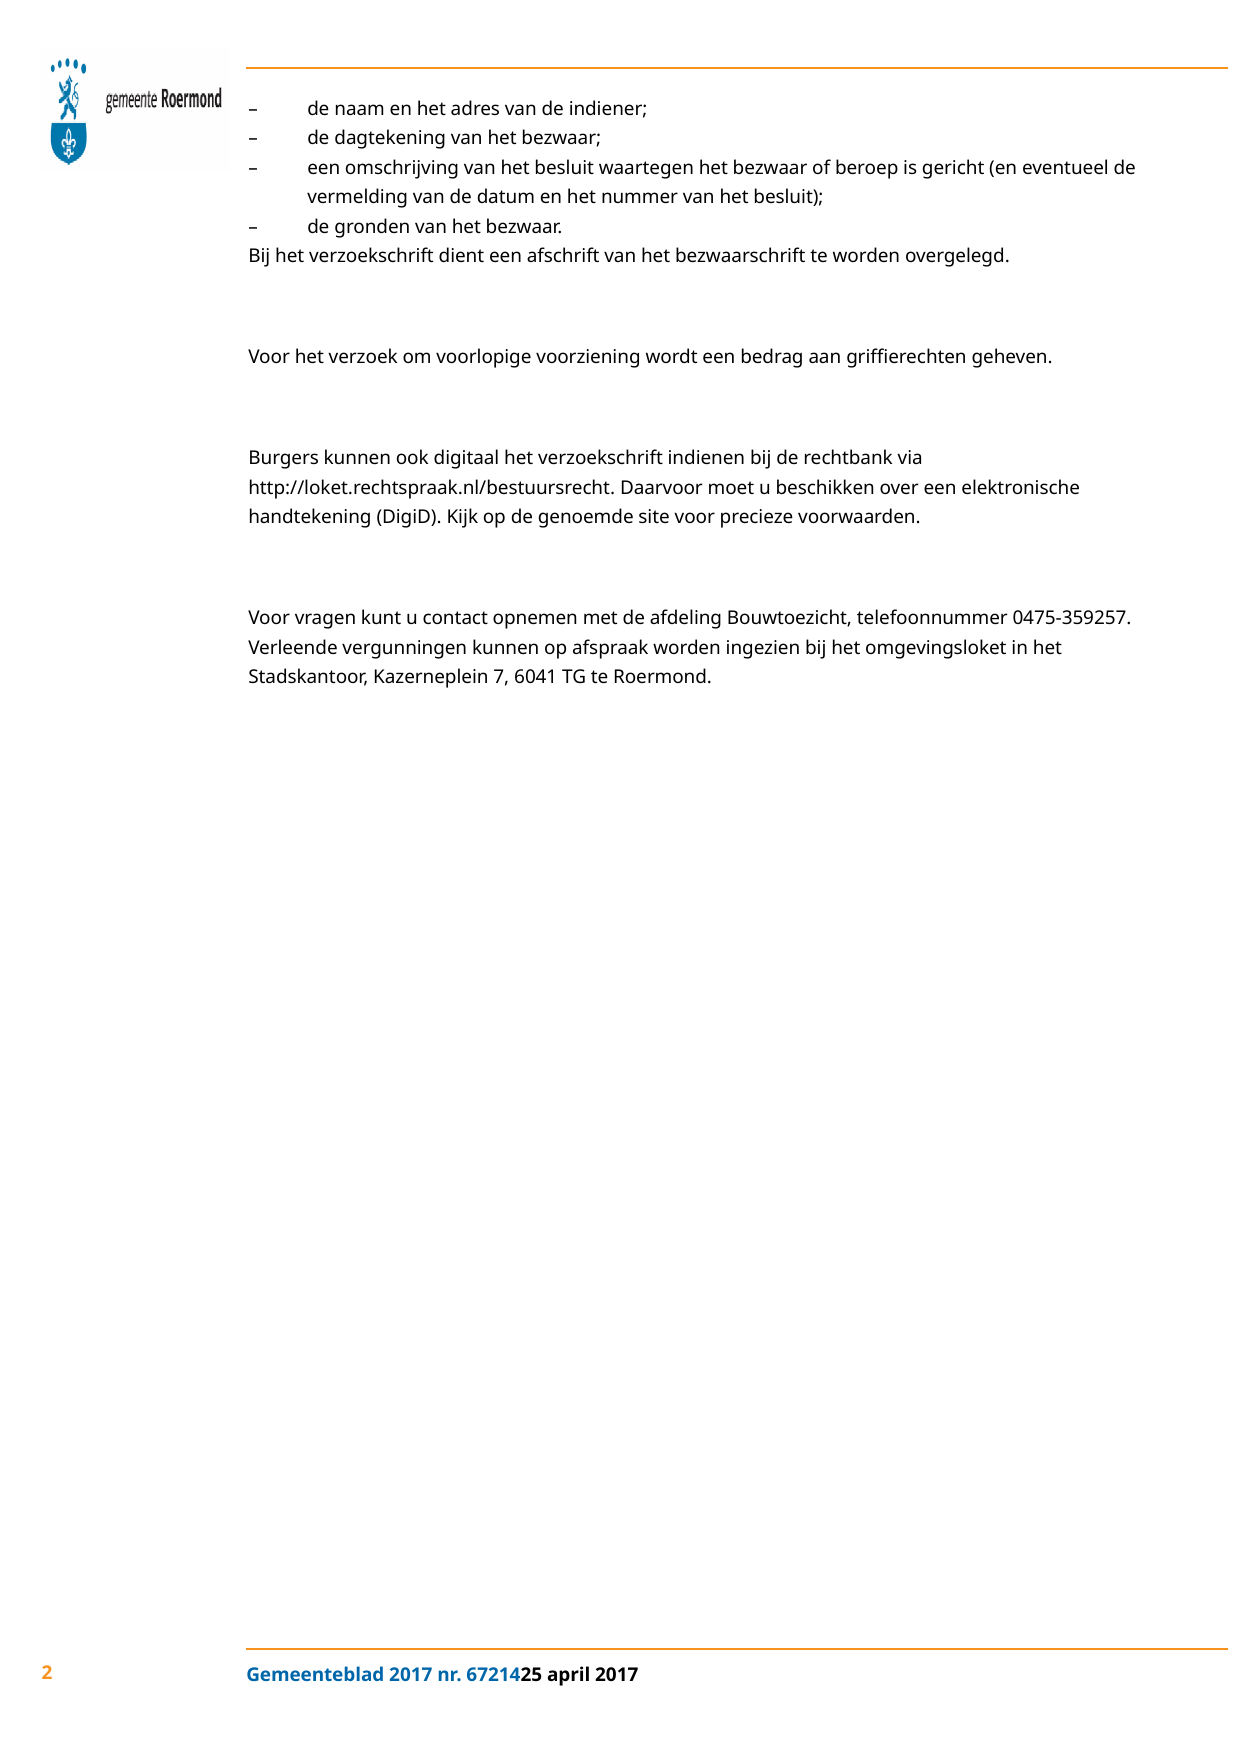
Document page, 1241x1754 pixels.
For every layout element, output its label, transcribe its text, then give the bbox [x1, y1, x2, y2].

text Bij het verzoekschrift dient een afschrift van het bezwaarschrift te worden overgelegd. [248, 243, 1152, 268]
picture [41, 47, 231, 172]
list de naam en het adres van de indiener; [248, 95, 1152, 121]
list de gronden van het bezwaar. [248, 213, 1152, 239]
text Voor vragen kunt u contact opnemen met de afdeling Bouwtoezicht, telefoonnummer 0475-359257. Verleende vergunningen kunnen op afspraak worden ingezien bij het omgevingsloket in het Stadskantoor, Kazerneplein 7, 6041 TG te Roermond. [248, 604, 1152, 689]
list de dagtekening van het bezwaar; [248, 124, 1152, 150]
text Voor het verzoek om voorlopige voorziening wordt een bedrag aan griffierechten geheven. [248, 343, 1152, 369]
list een omschrijving van het besluit waartegen het bezwaar of beroep is gericht (en eventueel de vermelding van de datum en het nummer van het besluit); [248, 154, 1152, 209]
text Burgers kunnen ook digitaal het verzoekschrift indienen bij de rechtbank via http://loket.rechtspraak.nl/bestuursrecht. Daarvoor moet u beschikken over een elektronische handtekening (DigiD). Kijk op de genoemde site voor precieze voorwaarden. [248, 444, 1152, 529]
